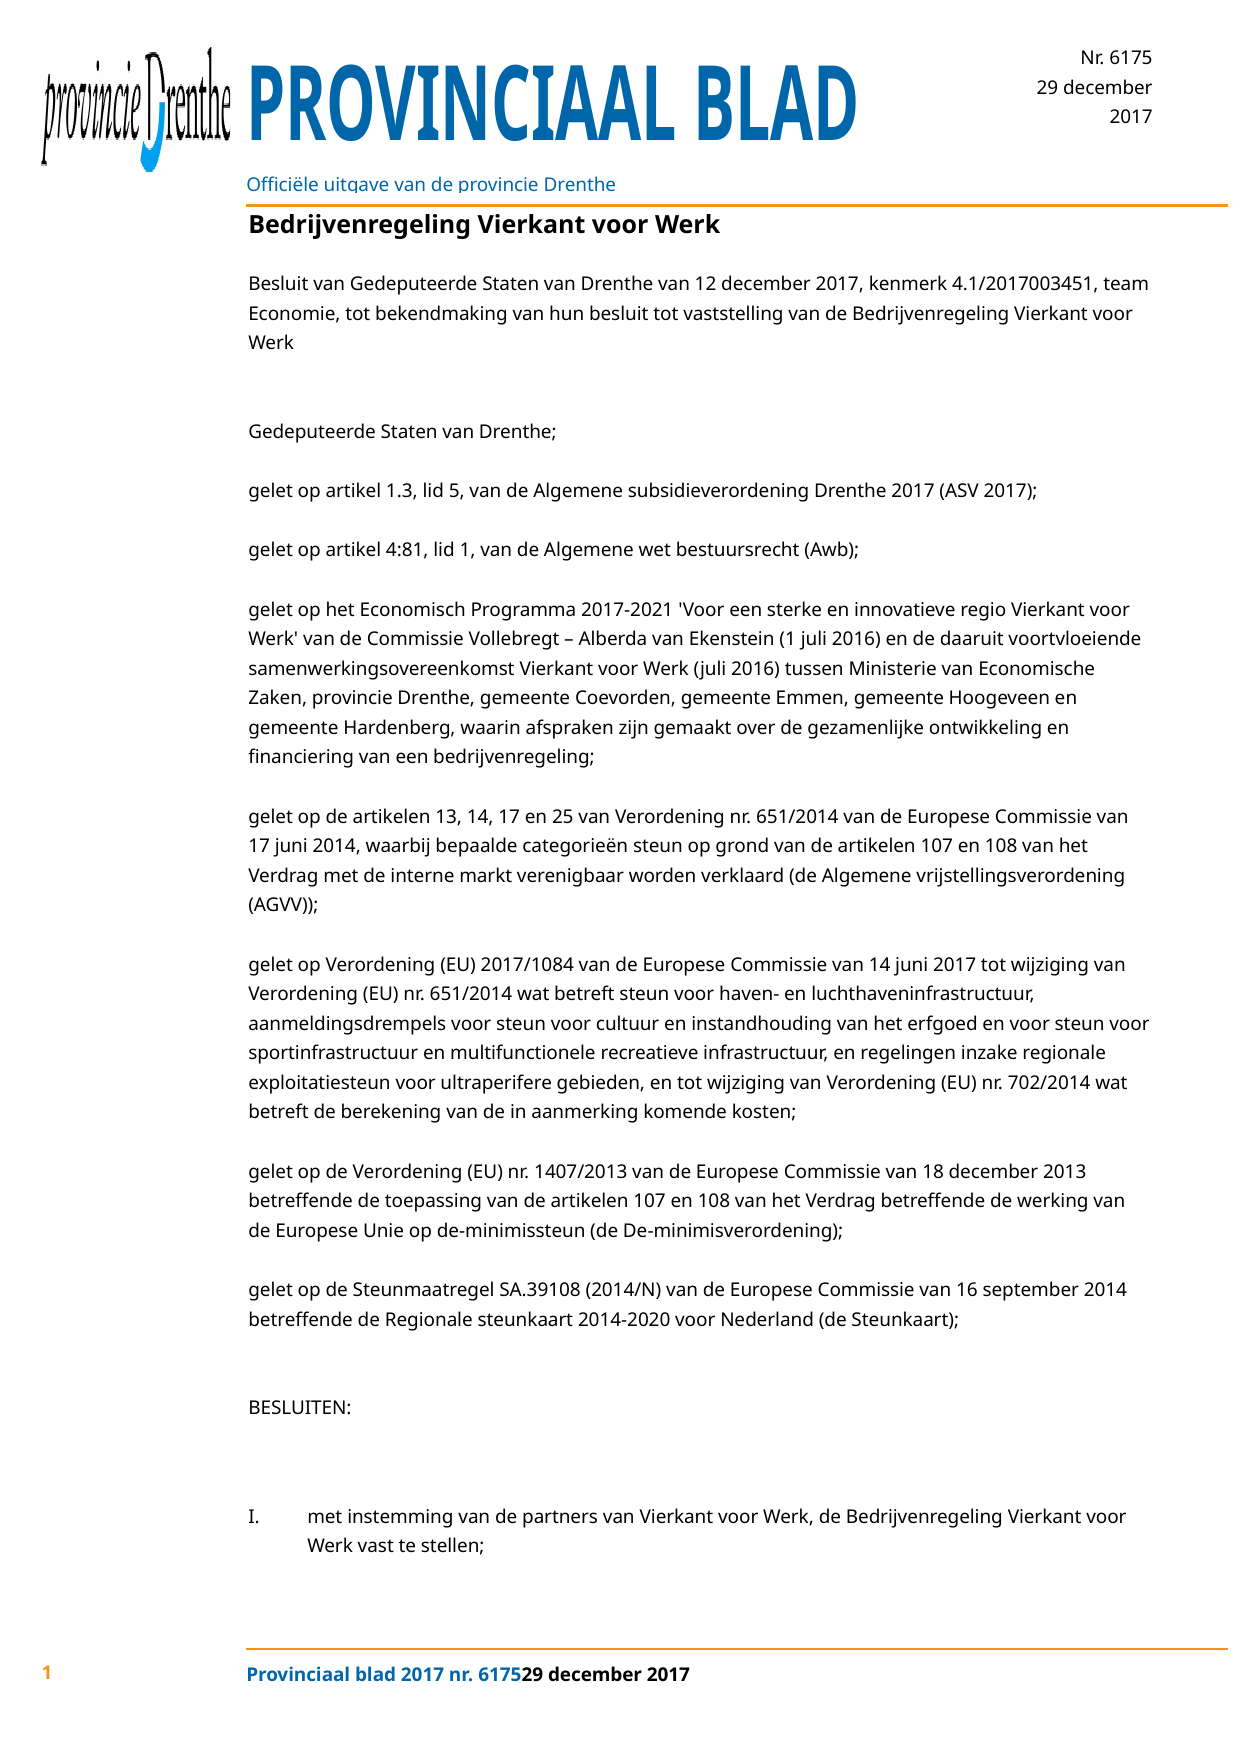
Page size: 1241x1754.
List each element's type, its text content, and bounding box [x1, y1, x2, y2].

text gelet op de artikelen 13, 14, 17 en 25 van Verordening nr. 651/2014 van de Europese Commissie van 17 juni 2014, waarbij bepaalde categorieën steun op grond van de artikelen 107 en 108 van het Verdrag met de interne markt verenigbaar worden verklaard (de Algemene vrijstellingsverordening (AGVV)); [248, 803, 1152, 917]
picture [41, 47, 231, 172]
text BESLUITEN: [248, 1394, 1152, 1420]
text gelet op de Verordening (EU) nr. 1407/2013 van de Europese Commissie van 18 december 2013 betreffende de toepassing van de artikelen 107 en 108 van het Verdrag betreffende de werking van de Europese Unie op de-minimissteun (de De-minimisverordening); [248, 1158, 1152, 1243]
text gelet op het Economisch Programma 2017-2021 'Voor een sterke en innovatieve regio Vierkant voor Werk' van de Commissie Vollebregt – Alberda van Ekenstein (1 juli 2016) en de daaruit voortvloeiende samenwerkingsovereenkomst Vierkant voor Werk (juli 2016) tussen Ministerie van Economische Zaken, provincie Drenthe, gemeente Coevorden, gemeente Emmen, gemeente Hoogeveen en gemeente Hardenberg, waarin afspraken zijn gemaakt over de gezamenlijke ontwikkeling en financiering van een bedrijvenregeling; [248, 596, 1152, 769]
text Bedrijvenregeling Vierkant voor Werk [248, 207, 1152, 241]
text Gedeputeerde Staten van Drenthe; [248, 418, 1152, 444]
text gelet op Verordening (EU) 2017/1084 van de Europese Commissie van 14 juni 2017 tot wijziging van Verordening (EU) nr. 651/2014 wat betreft steun voor haven- en luchthaveninfrastructuur, aanmeldingsdrempels voor steun voor cultuur en instandhouding van het erfgoed en voor steun voor sportinfrastructuur en multifunctionele recreatieve infrastructuur, en regelingen inzake regionale exploitatiesteun voor ultraperifere gebieden, en tot wijziging van Verordening (EU) nr. 702/2014 wat betreft de berekening van de in aanmerking komende kosten; [248, 951, 1152, 1124]
list met instemming van de partners van Vierkant voor Werk, de Bedrijvenregeling Vierkant voor Werk vast te stellen; [248, 1503, 1152, 1558]
text Besluit van Gedeputeerde Staten van Drenthe van 12 december 2017, kenmerk 4.1/2017003451, team Economie, tot bekendmaking van hun besluit tot vaststelling van de Bedrijvenregeling Vierkant voor Werk [248, 270, 1152, 355]
text gelet op artikel 1.3, lid 5, van de Algemene subsidieverordening Drenthe 2017 (ASV 2017); [248, 477, 1152, 503]
text gelet op artikel 4:81, lid 1, van de Algemene wet bestuursrecht (Awb); [248, 537, 1152, 562]
text gelet op de Steunmaatregel SA.39108 (2014/N) van de Europese Commissie van 16 september 2014 betreffende de Regionale steunkaart 2014-2020 voor Nederland (de Steunkaart); [248, 1276, 1152, 1331]
